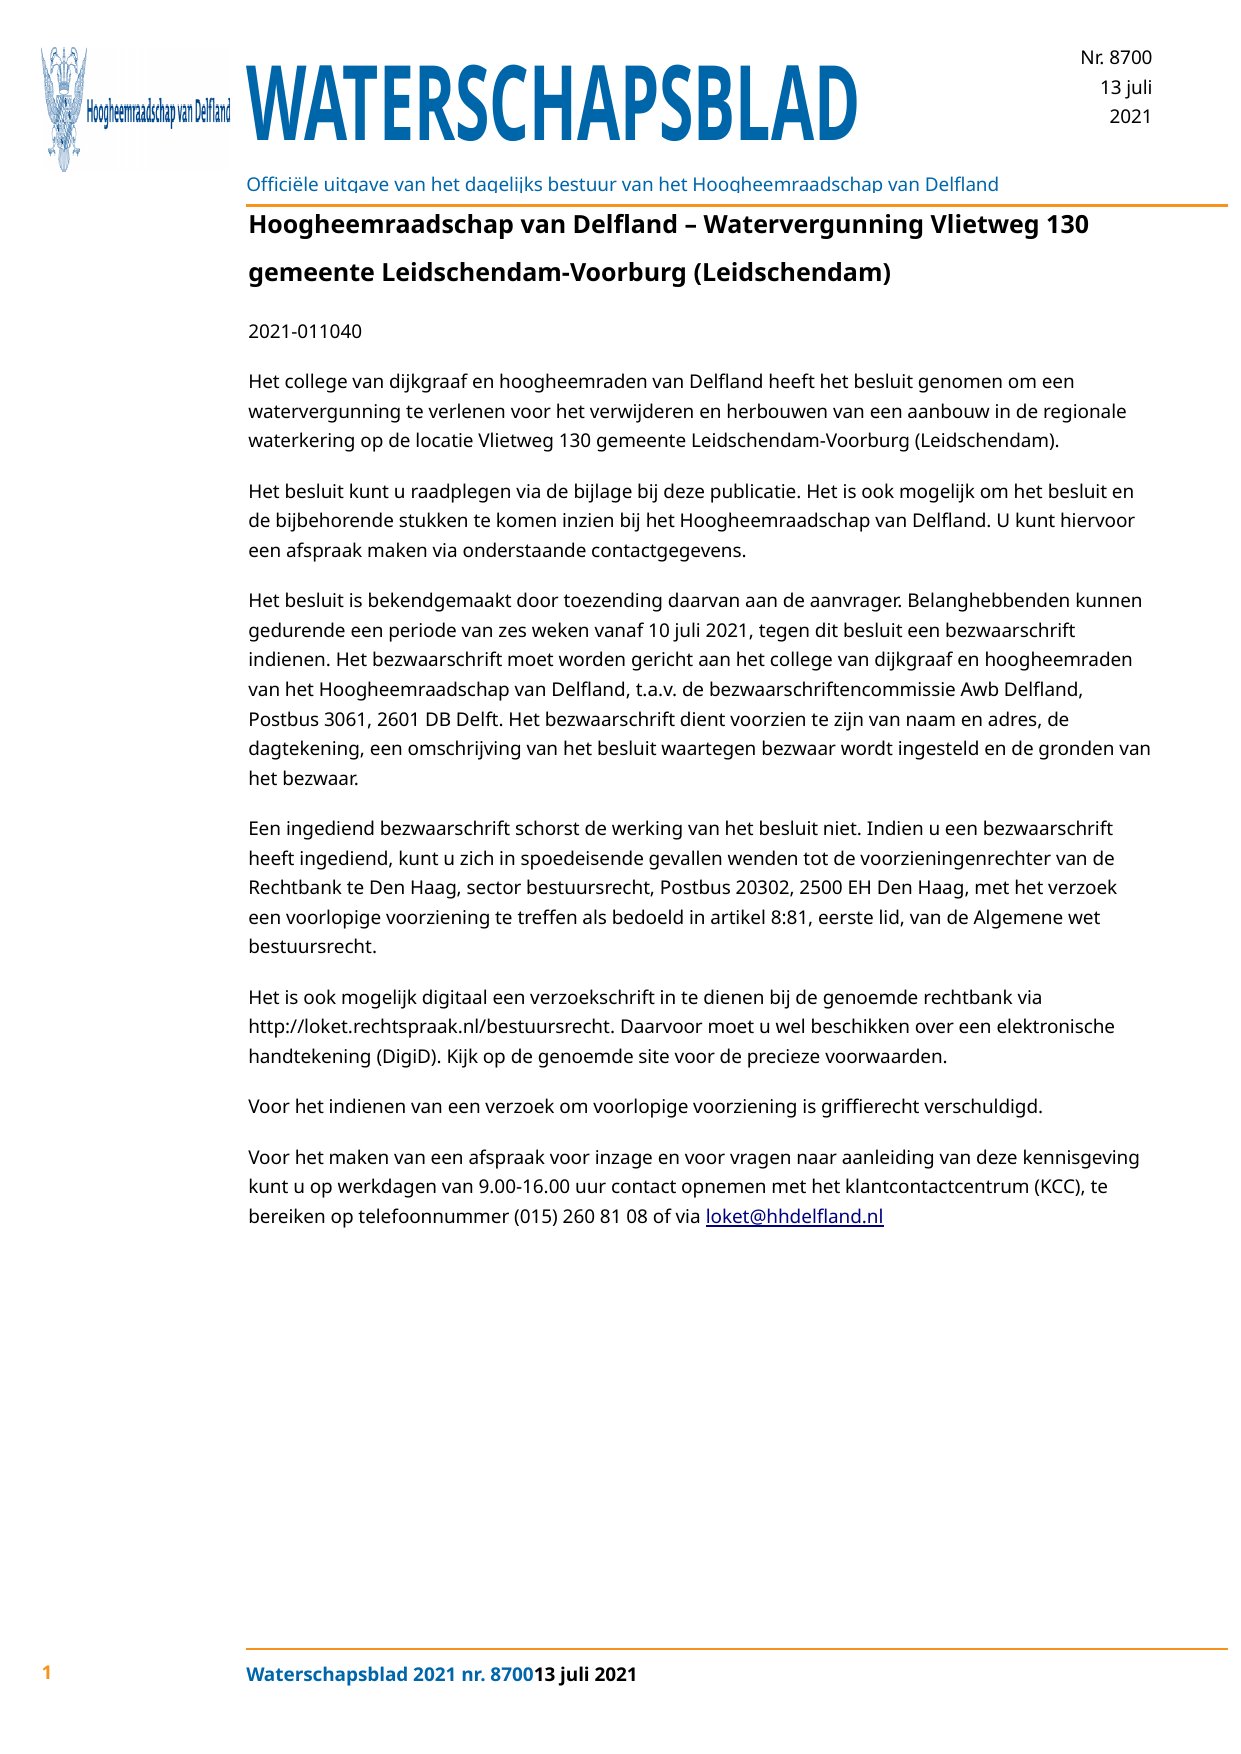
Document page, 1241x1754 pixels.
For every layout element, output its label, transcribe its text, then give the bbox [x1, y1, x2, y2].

text Hoogheemraadschap van Delfland – Watervergunning Vlietweg 130 gemeente Leidschendam-Voorburg (Leidschendam) [248, 207, 1152, 288]
text 2021-011040 [248, 318, 1152, 344]
text Voor het indienen van een verzoek om voorlopige voorziening is griffierecht verschuldigd. [248, 1094, 1152, 1119]
text Het besluit kunt u raadplegen via de bijlage bij deze publicatie. Het is ook mogelijk om het besluit en de bijbehorende stukken te komen inzien bij het Hoogheemraadschap van Delfland. U kunt hiervoor een afspraak maken via onderstaande contactgegevens. [248, 478, 1152, 563]
text Voor het maken van een afspraak voor inzage en voor vragen naar aanleiding van deze kennisgeving kunt u op werkdagen van 9.00-16.00 uur contact opnemen met het klantcontactcentrum (KCC), te bereiken op telefoonnummer (015) 260 81 08 of via loket@hhdelfland.nl [248, 1144, 1152, 1229]
text Het college van dijkgraaf en hoogheemraden van Delfland heeft het besluit genomen om een watervergunning te verlenen voor het verwijderen en herbouwen van een aanbouw in de regionale waterkering op de locatie Vlietweg 130 gemeente Leidschendam-Voorburg (Leidschendam). [248, 368, 1152, 453]
text Het besluit is bekendgemaakt door toezending daarvan aan de aanvrager. Belanghebbenden kunnen gedurende een periode van zes weken vanaf 10 juli 2021, tegen dit besluit een bezwaarschrift indienen. Het bezwaarschrift moet worden gericht aan het college van dijkgraaf en hoogheemraden van het Hoogheemraadschap van Delfland, t.a.v. de bezwaarschriftencommissie Awb Delfland, Postbus 3061, 2601 DB Delft. Het bezwaarschrift dient voorzien te zijn van naam en adres, de dagtekening, een omschrijving van het besluit waartegen bezwaar wordt ingesteld en de gronden van het bezwaar. [248, 587, 1152, 791]
text Het is ook mogelijk digitaal een verzoekschrift in te dienen bij de genoemde rechtbank via http://loket.rechtspraak.nl/bestuursrecht. Daarvoor moet u wel beschikken over een elektronische handtekening (DigiD). Kijk op de genoemde site voor de precieze voorwaarden. [248, 984, 1152, 1069]
picture [41, 47, 231, 172]
text Een ingediend bezwaarschrift schorst de werking van het besluit niet. Indien u een bezwaarschrift heeft ingediend, kunt u zich in spoedeisende gevallen wenden tot de voorzieningenrechter van de Rechtbank te Den Haag, sector bestuursrecht, Postbus 20302, 2500 EH Den Haag, met het verzoek een voorlopige voorziening te treffen als bedoeld in artikel 8:81, eerste lid, van de Algemene wet bestuursrecht. [248, 815, 1152, 959]
